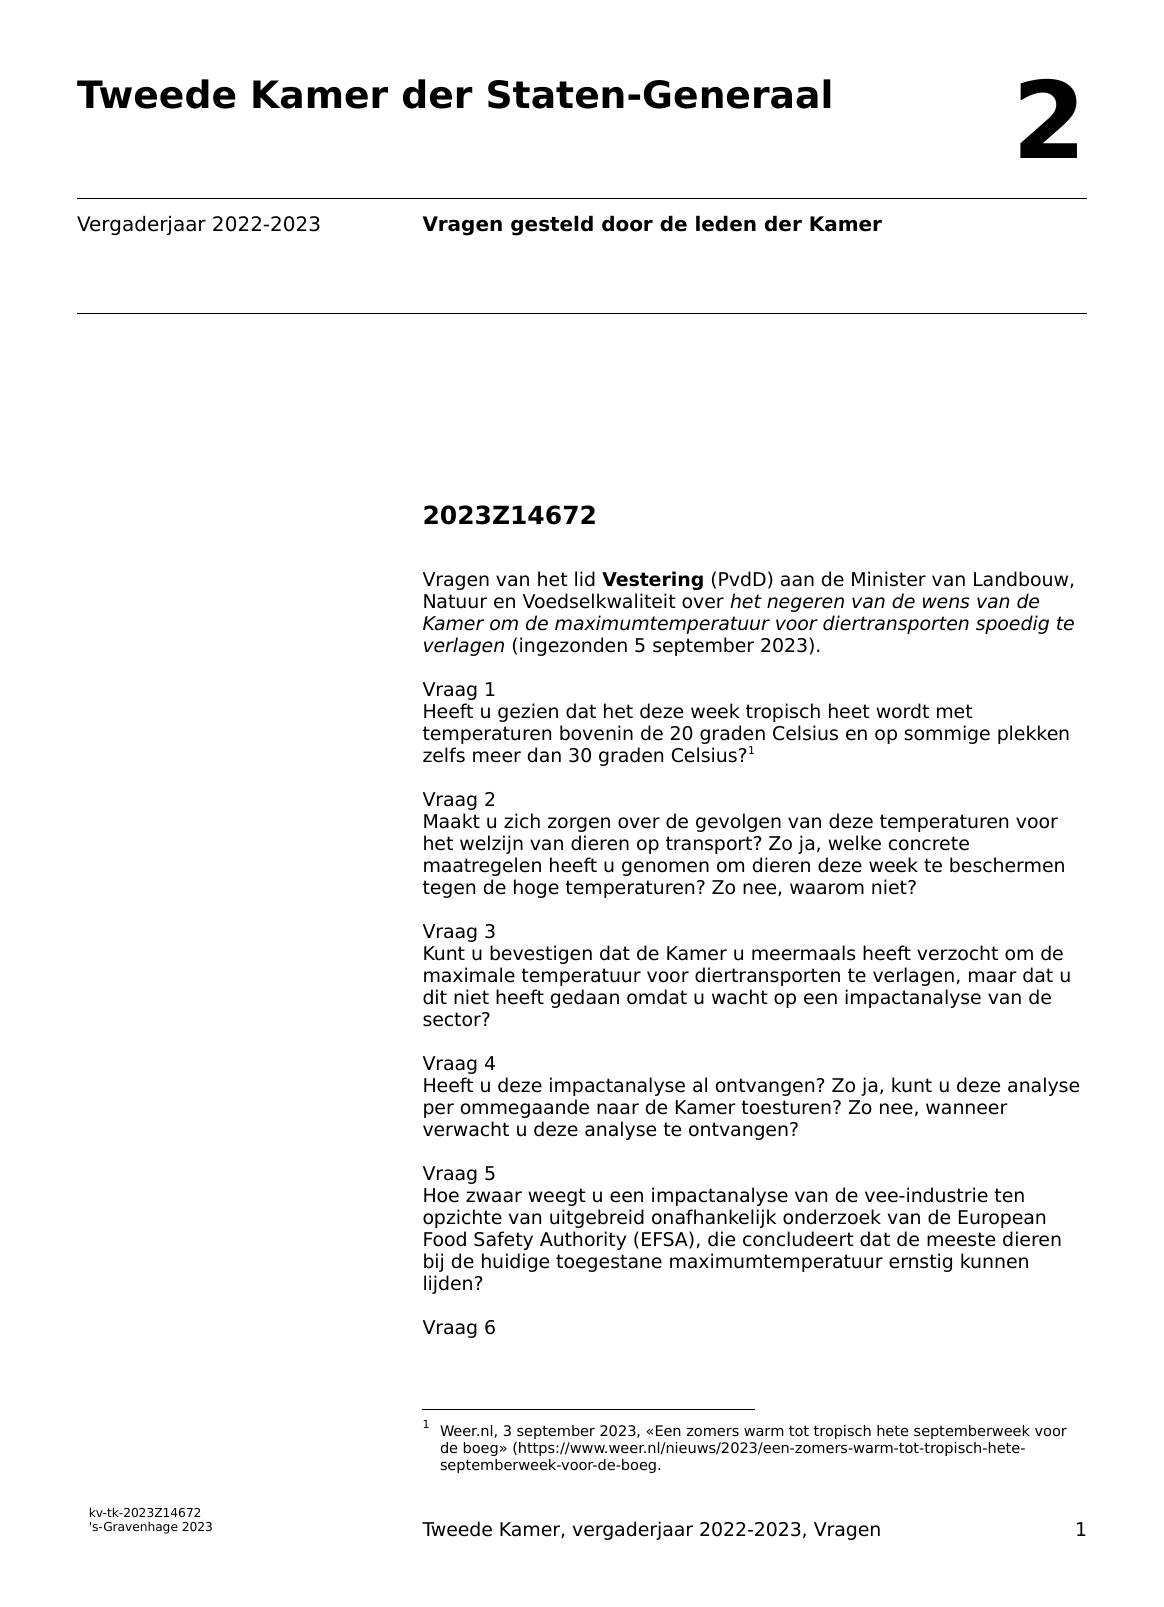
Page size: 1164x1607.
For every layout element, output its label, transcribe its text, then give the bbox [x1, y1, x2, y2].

text Heeft u gezien dat het deze week tropisch heet wordt met temperaturen bovenin de 20 graden Celsius en op sommige plekken zelfs meer dan 30 graden Celsius? [422, 701, 1087, 767]
text Vraag 2 [422, 789, 1087, 811]
text Vraag 4 [422, 1053, 1087, 1075]
text Vraag 3 [422, 921, 1087, 943]
text kv-tk-2023Z14672 [88, 1506, 323, 1520]
text Kunt u bevestigen dat de Kamer u meermaals heeft verzocht om de maximale temperatuur voor diertransporten te verlagen, maar dat u dit niet heeft gedaan omdat u wacht op een impactanalyse van de sector? [422, 943, 1087, 1031]
text Vraag 6 [422, 1317, 1087, 1339]
text Hoe zwaar weegt u een impactanalyse van de vee-industrie ten opzichte van uitgebreid onafhankelijk onderzoek van de European Food Safety Authority (EFSA), die concludeert dat de meeste dieren bij de huidige toegestane maximumtemperatuur ernstig kunnen lijden? [422, 1185, 1087, 1295]
text Vraag 1 [422, 679, 1087, 701]
table_cell Vergaderjaar 2022-2023 [77, 199, 422, 313]
text 's-Gravenhage 2023 [88, 1520, 323, 1534]
table_cell Vragen gesteld door de leden der Kamer [422, 199, 1087, 313]
text Heeft u deze impactanalyse al ontvangen? Zo ja, kunt u deze analyse per ommegaande naar de Kamer toesturen? Zo nee, wanneer verwacht u deze analyse te ontvangen? [422, 1075, 1087, 1141]
table_header Tweede Kamer der Staten-Generaal [77, 59, 886, 198]
table_header 2 [886, 59, 1087, 198]
text Maakt u zich zorgen over de gevolgen van deze temperaturen voor het welzijn van dieren op transport? Zo ja, welke concrete maatregelen heeft u genomen om dieren deze week te beschermen tegen de hoge temperaturen? Zo nee, waarom niet? [422, 811, 1087, 899]
text Weer.nl, 3 september 2023, «Een zomers warm tot tropisch hete septemberweek voor de boeg» (https://www.weer.nl/nieuws/2023/een-zomers-warm-tot-tropisch-hete-septemberweek-voor-de-boeg. [422, 1418, 1087, 1474]
text Vragen van het lid Vestering (PvdD) aan de Minister van Landbouw, Natuur en Voedselkwaliteit over het negeren van de wens van de Kamer om de maximumtemperatuur voor diertransporten spoedig te verlagen (ingezonden 5 september 2023). [422, 569, 1087, 657]
text Vraag 5 [422, 1163, 1087, 1185]
text 2023Z14672 [422, 501, 1087, 531]
